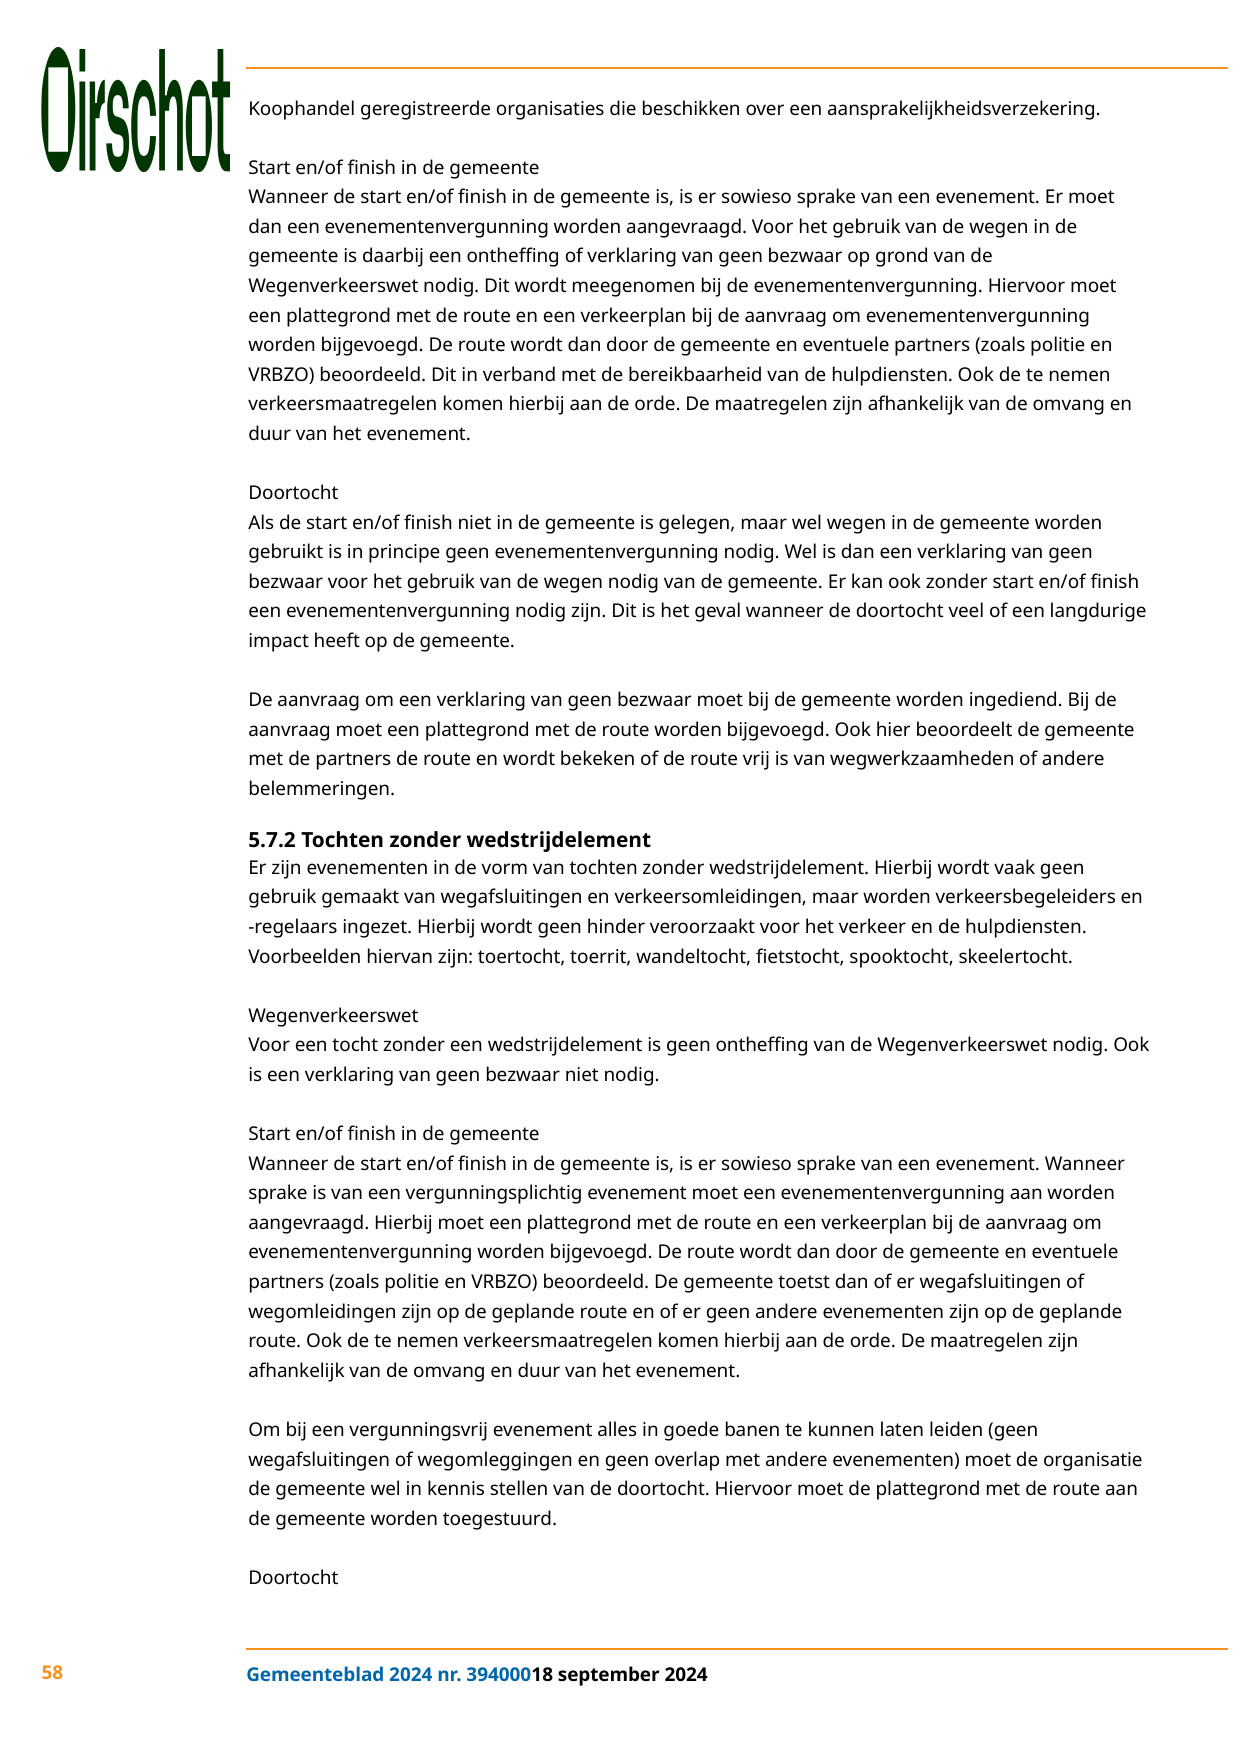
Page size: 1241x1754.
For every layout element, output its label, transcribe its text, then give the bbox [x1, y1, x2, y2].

text Voor een tocht zonder een wedstrijdelement is geen ontheffing van de Wegenverkeerswet nodig. Ook is een verklaring van geen bezwaar niet nodig. [248, 1032, 1152, 1087]
text Wegenverkeerswet [248, 1002, 1152, 1028]
text 5.7.2 Tochten zonder wedstrijdelement [248, 826, 1152, 854]
text Doortocht [248, 479, 1152, 505]
text Start en/of finish in de gemeente [248, 154, 1152, 180]
picture [41, 47, 231, 172]
text Koophandel geregistreerde organisaties die beschikken over een aansprakelijkheidsverzekering. [248, 95, 1152, 121]
text Doortocht [248, 1564, 1152, 1590]
text De aanvraag om een verklaring van geen bezwaar moet bij de gemeente worden ingediend. Bij de aanvraag moet een plattegrond met de route worden bijgevoegd. Ook hier beoordeelt de gemeente met de partners de route en wordt bekeken of de route vrij is van wegwerkzaamheden of andere belemmeringen. [248, 686, 1152, 801]
text Wanneer de start en/of finish in de gemeente is, is er sowieso sprake van een evenement. Er moet dan een evenementenvergunning worden aangevraagd. Voor het gebruik van de wegen in de gemeente is daarbij een ontheffing of verklaring van geen bezwaar op grond van de Wegenverkeerswet nodig. Dit wordt meegenomen bij de evenementenvergunning. Hiervoor moet een plattegrond met de route en een verkeerplan bij de aanvraag om evenementenvergunning worden bijgevoegd. De route wordt dan door de gemeente en eventuele partners (zoals politie en VRBZO) beoordeeld. Dit in verband met de bereikbaarheid van de hulpdiensten. Ook de te nemen verkeersmaatregelen komen hierbij aan de orde. De maatregelen zijn afhankelijk van de omvang en duur van het evenement. [248, 183, 1152, 446]
text Er zijn evenementen in de vorm van tochten zonder wedstrijdelement. Hierbij wordt vaak geen gebruik gemaakt van wegafsluitingen en verkeersomleidingen, maar worden verkeersbegeleiders en -regelaars ingezet. Hierbij wordt geen hinder veroorzaakt voor het verkeer en de hulpdiensten. Voorbeelden hiervan zijn: toertocht, toerrit, wandeltocht, fietstocht, spooktocht, skeelertocht. [248, 854, 1152, 968]
text Om bij een vergunningsvrij evenement alles in goede banen te kunnen laten leiden (geen wegafsluitingen of wegomleggingen en geen overlap met andere evenementen) moet de organisatie de gemeente wel in kennis stellen van de doortocht. Hiervoor moet de plattegrond met de route aan de gemeente worden toegestuurd. [248, 1416, 1152, 1531]
text Start en/of finish in de gemeente [248, 1120, 1152, 1146]
text Als de start en/of finish niet in de gemeente is gelegen, maar wel wegen in de gemeente worden gebruikt is in principe geen evenementenvergunning nodig. Wel is dan een verklaring van geen bezwaar voor het gebruik van de wegen nodig van de gemeente. Er kan ook zonder start en/of finish een evenementenvergunning nodig zijn. Dit is het geval wanneer de doortocht veel of een langdurige impact heeft op de gemeente. [248, 509, 1152, 653]
text Wanneer de start en/of finish in de gemeente is, is er sowieso sprake van een evenement. Wanneer sprake is van een vergunningsplichtig evenement moet een evenementenvergunning aan worden aangevraagd. Hierbij moet een plattegrond met de route en een verkeerplan bij de aanvraag om evenementenvergunning worden bijgevoegd. De route wordt dan door de gemeente en eventuele partners (zoals politie en VRBZO) beoordeeld. De gemeente toetst dan of er wegafsluitingen of wegomleidingen zijn op de geplande route en of er geen andere evenementen zijn op de geplande route. Ook de te nemen verkeersmaatregelen komen hierbij aan de orde. De maatregelen zijn afhankelijk van de omvang en duur van het evenement. [248, 1150, 1152, 1383]
